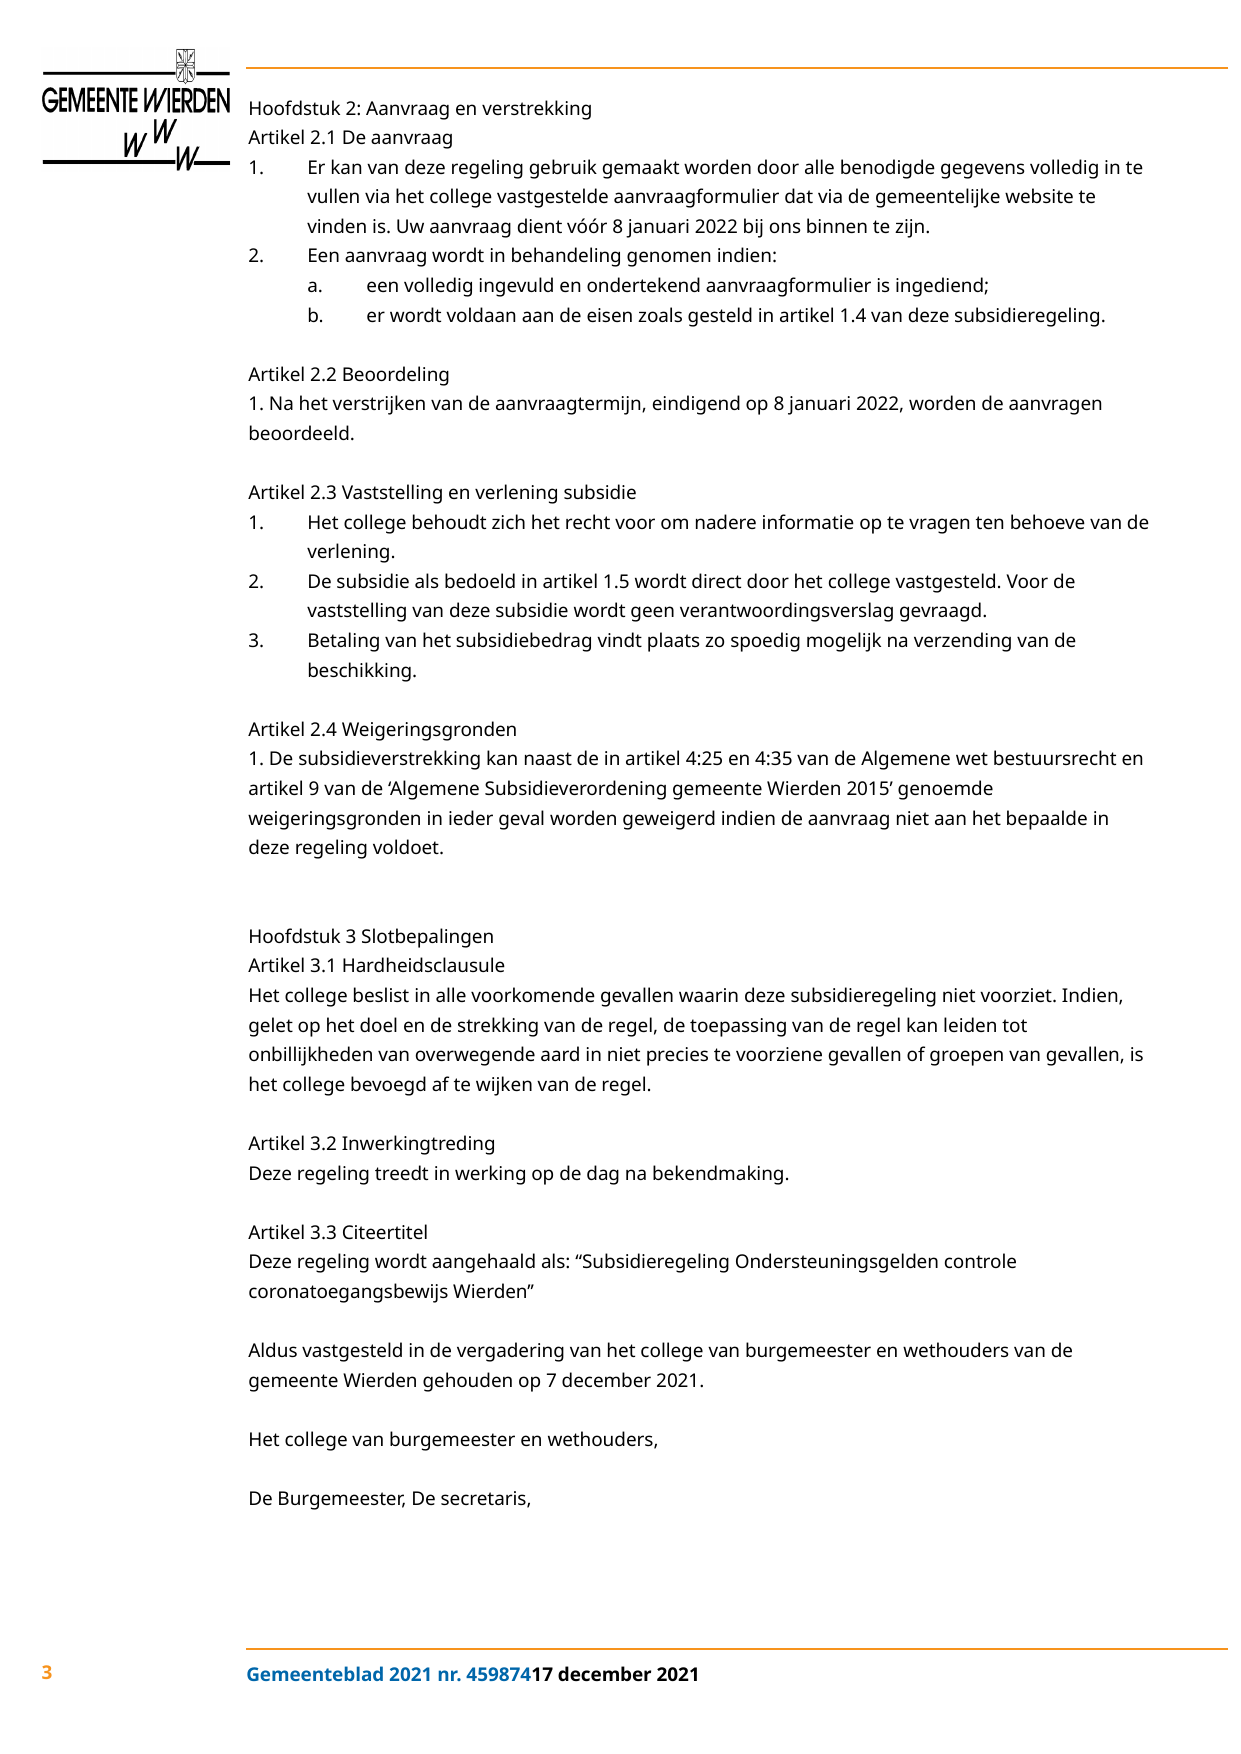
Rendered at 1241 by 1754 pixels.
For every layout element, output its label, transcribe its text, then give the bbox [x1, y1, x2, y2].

list er wordt voldaan aan de eisen zoals gesteld in artikel 1.4 van deze subsidieregeling. [307, 302, 1152, 328]
text Deze regeling treedt in werking op de dag na bekendmaking. [248, 1160, 1152, 1186]
text 1. Na het verstrijken van de aanvraagtermijn, eindigend op 8 januari 2022, worden de aanvragen beoordeeld. [248, 391, 1152, 446]
list Betaling van het subsidiebedrag vindt plaats zo spoedig mogelijk na verzending van de beschikking. [248, 627, 1152, 683]
text Artikel 2.1 De aanvraag [248, 124, 1152, 150]
list De subsidie als bedoeld in artikel 1.5 wordt direct door het college vastgesteld. Voor de vaststelling van deze subsidie wordt geen verantwoordingsverslag gevraagd. [248, 568, 1152, 623]
list Er kan van deze regeling gebruik gemaakt worden door alle benodigde gegevens volledig in te vullen via het college vastgestelde aanvraagformulier dat via de gemeentelijke website te vinden is. Uw aanvraag dient vóór 8 januari 2022 bij ons binnen te zijn. [248, 154, 1152, 239]
text Deze regeling wordt aangehaald als: “Subsidieregeling Ondersteuningsgelden controle coronatoegangsbewijs Wierden’’ [248, 1248, 1152, 1304]
list een volledig ingevuld en ondertekend aanvraagformulier is ingediend; [307, 272, 1152, 298]
text Artikel 2.2 Beoordeling [248, 361, 1152, 387]
text Het college beslist in alle voorkomende gevallen waarin deze subsidieregeling niet voorziet. Indien, gelet op het doel en de strekking van de regel, de toepassing van de regel kan leiden tot onbillijkheden van overwegende aard in niet precies te voorziene gevallen of groepen van gevallen, is het college bevoegd af te wijken van de regel. [248, 982, 1152, 1097]
list Een aanvraag wordt in behandeling genomen indien: [248, 243, 1152, 268]
list Het college behoudt zich het recht voor om nadere informatie op te vragen ten behoeve van de verlening. [248, 509, 1152, 564]
picture [41, 47, 231, 172]
text Artikel 3.3 Citeertitel [248, 1219, 1152, 1245]
text 1. De subsidieverstrekking kan naast de in artikel 4:25 en 4:35 van de Algemene wet bestuursrecht en artikel 9 van de ‘Algemene Subsidieverordening gemeente Wierden 2015’ genoemde weigeringsgronden in ieder geval worden geweigerd indien de aanvraag niet aan het bepaalde in deze regeling voldoet. [248, 746, 1152, 860]
text Artikel 3.2 Inwerkingtreding [248, 1130, 1152, 1156]
text De Burgemeester, De secretaris, [248, 1485, 1152, 1511]
text Artikel 2.3 Vaststelling en verlening subsidie [248, 479, 1152, 505]
text Het college van burgemeester en wethouders, [248, 1426, 1152, 1452]
text Artikel 2.4 Weigeringsgronden [248, 716, 1152, 742]
text Hoofdstuk 2: Aanvraag en verstrekking [248, 95, 1152, 121]
text Artikel 3.1 Hardheidsclausule [248, 953, 1152, 978]
text Aldus vastgesteld in de vergadering van het college van burgemeester en wethouders van de gemeente Wierden gehouden op 7 december 2021. [248, 1337, 1152, 1393]
text Hoofdstuk 3 Slotbepalingen [248, 923, 1152, 949]
